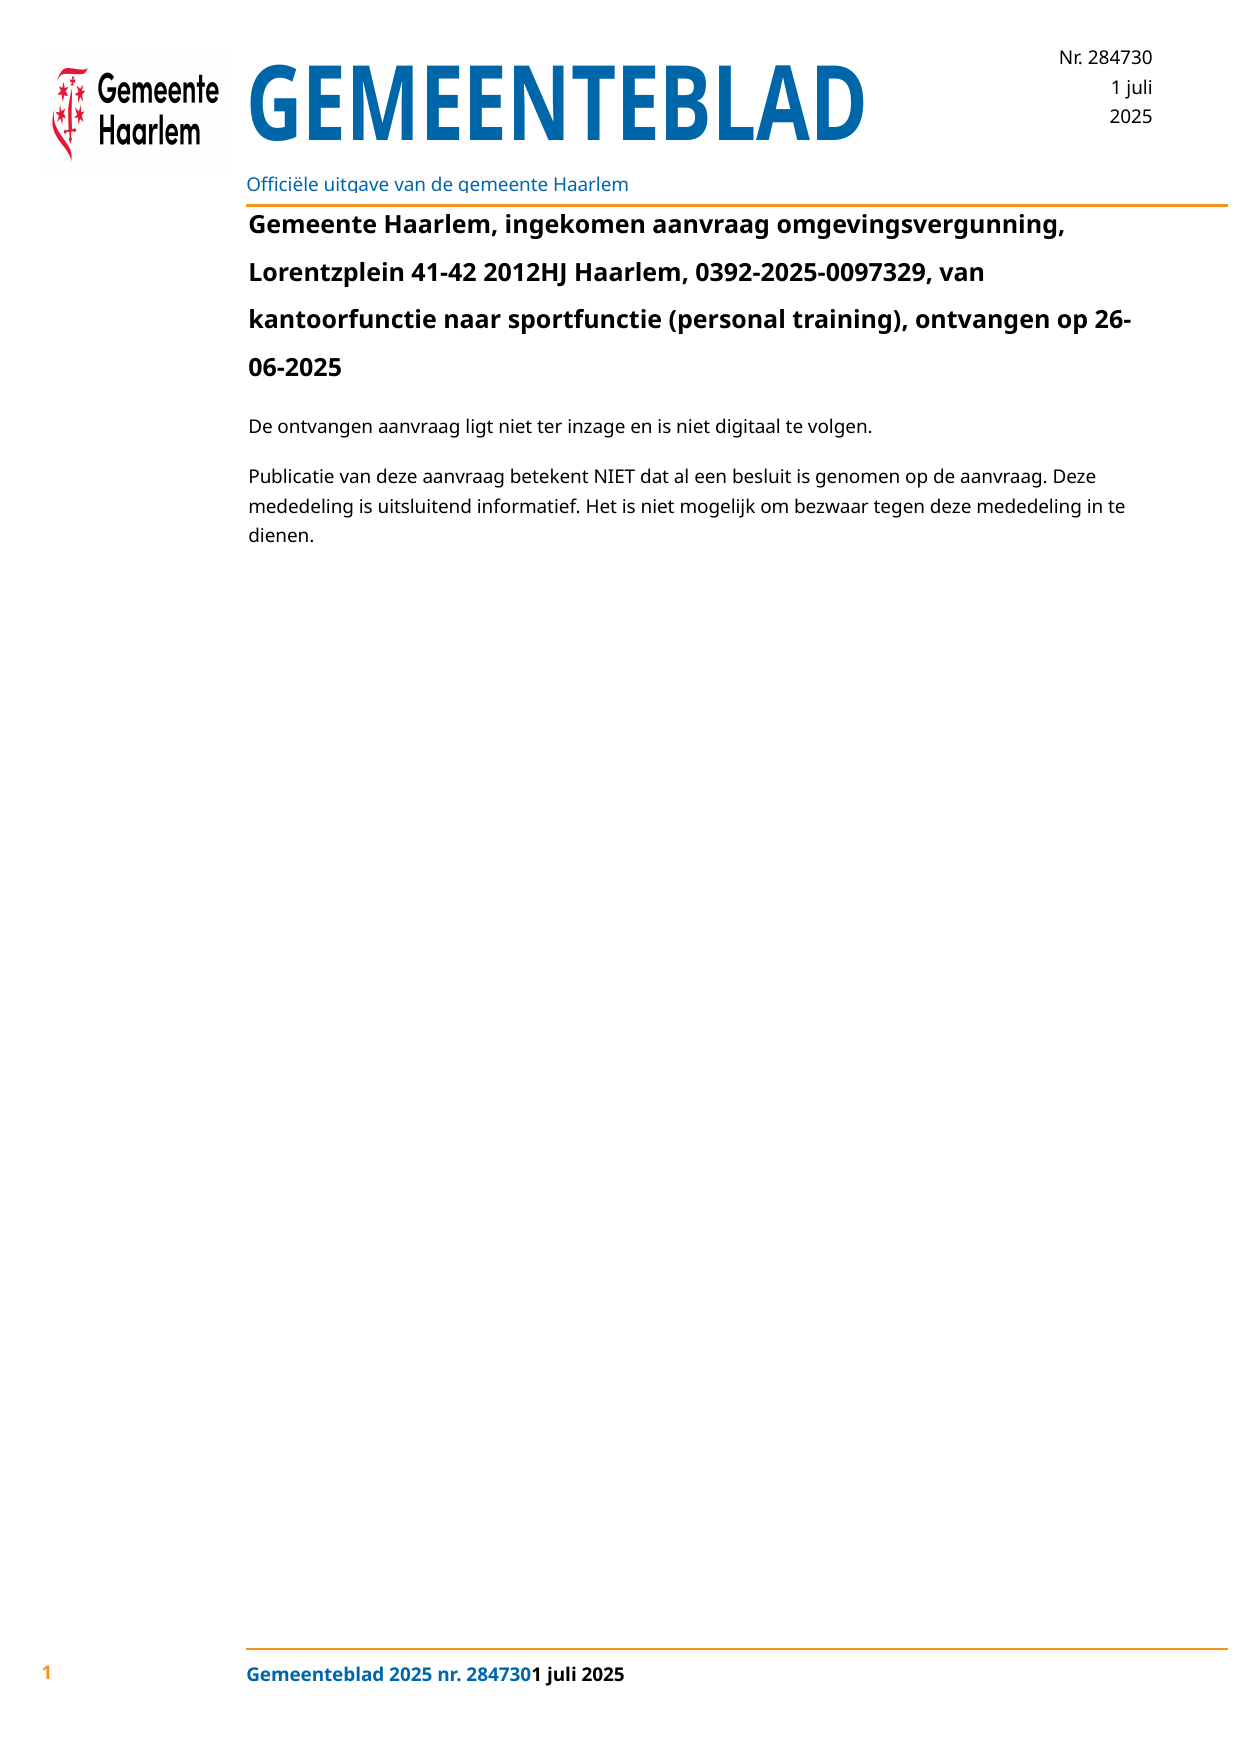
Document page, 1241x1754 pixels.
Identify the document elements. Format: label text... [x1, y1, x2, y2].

text De ontvangen aanvraag ligt niet ter inzage en is niet digitaal te volgen. [248, 413, 1152, 439]
text Publicatie van deze aanvraag betekent NIET dat al een besluit is genomen op de aanvraag. Deze mededeling is uitsluitend informatief. Het is niet mogelijk om bezwaar tegen deze mededeling in te dienen. [248, 463, 1152, 548]
picture [41, 47, 231, 172]
text Gemeente Haarlem, ingekomen aanvraag omgevingsvergunning, Lorentzplein 41-42 2012HJ Haarlem, 0392-2025-0097329, van kantoorfunctie naar sportfunctie (personal training), ontvangen op 26-06-2025 [248, 207, 1152, 384]
